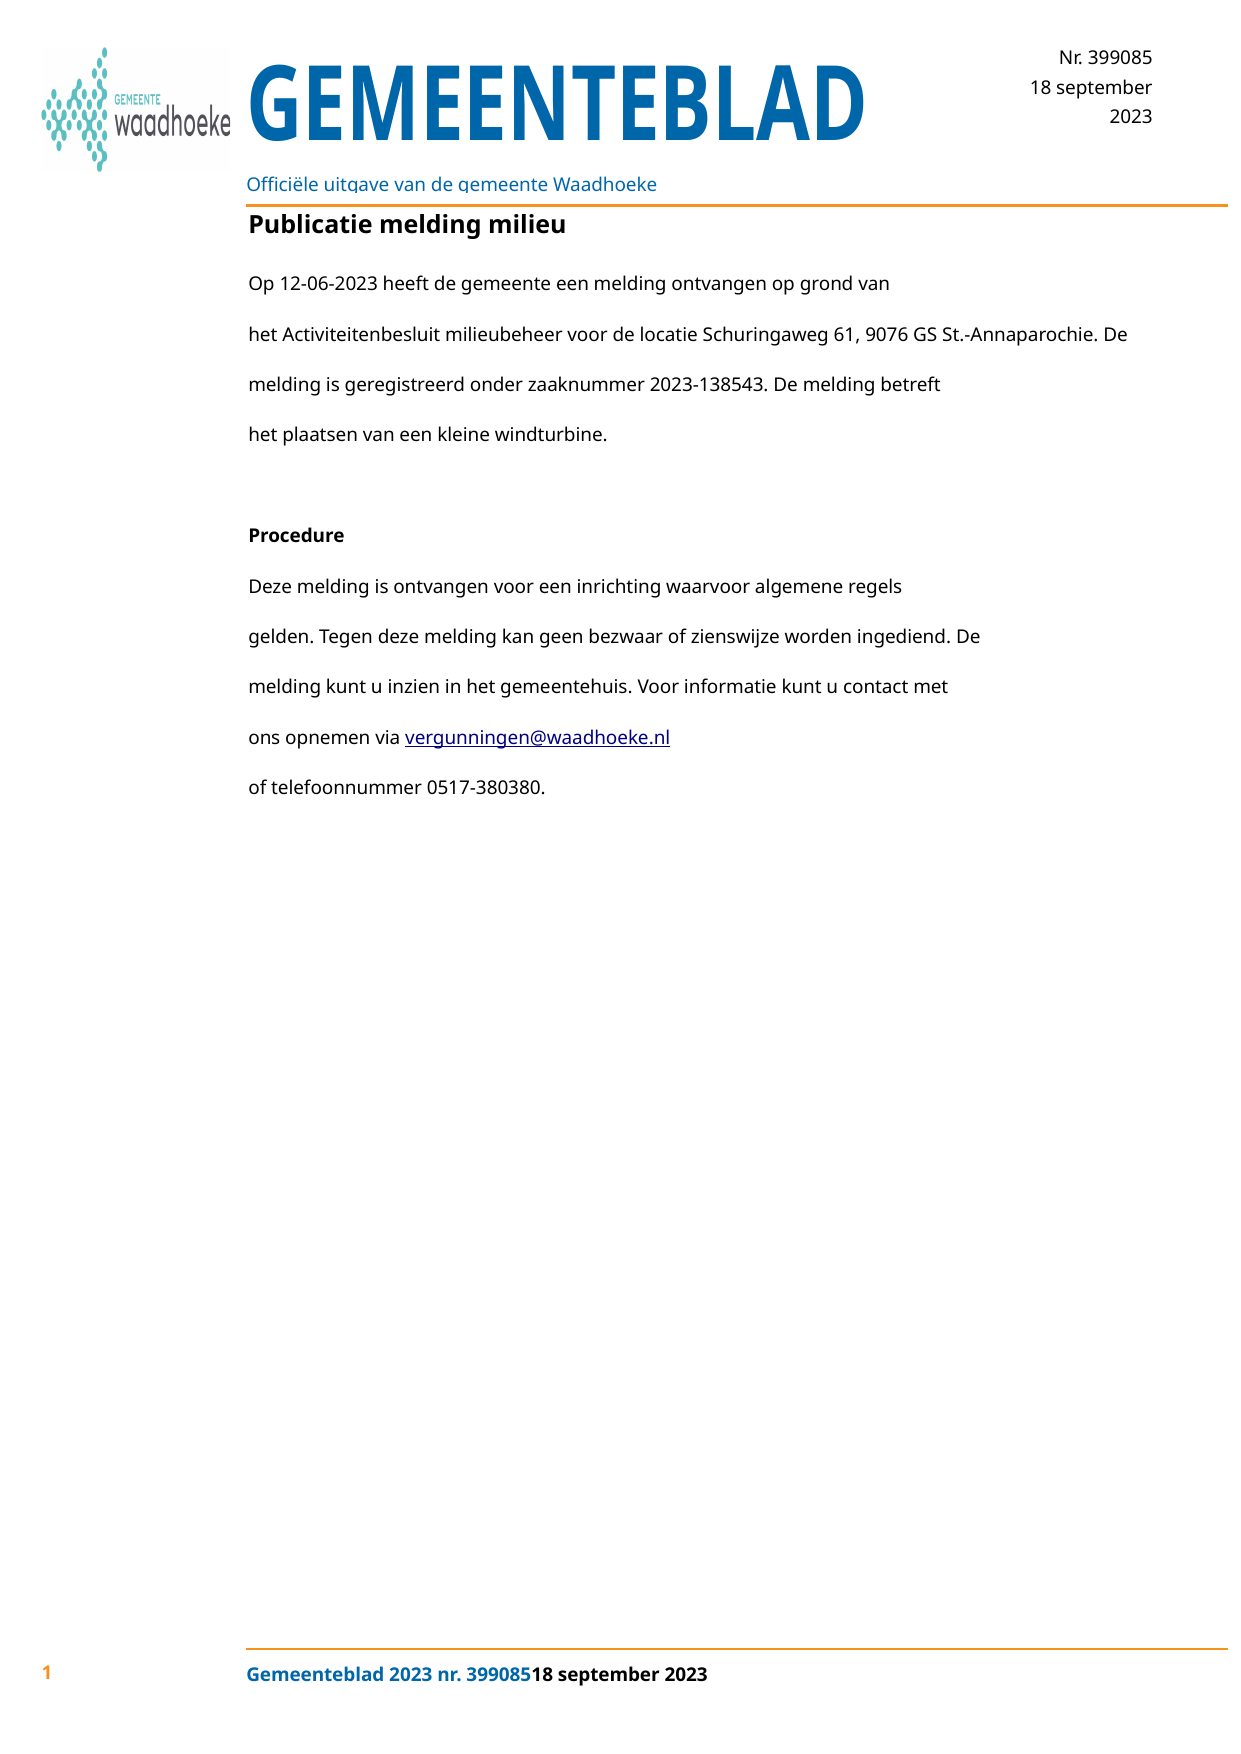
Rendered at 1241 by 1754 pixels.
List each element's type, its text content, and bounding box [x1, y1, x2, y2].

text melding kunt u inzien in het gemeentehuis. Voor informatie kunt u contact met [248, 674, 1152, 699]
text of telefoonnummer 0517-380380. [248, 774, 1152, 800]
text Procedure [248, 522, 1152, 548]
text het Activiteitenbesluit milieubeheer voor de locatie Schuringaweg 61, 9076 GS St.-Annaparochie. De [248, 321, 1152, 346]
text Publicatie melding milieu [248, 207, 1152, 241]
text Op 12-06-2023 heeft de gemeente een melding ontvangen op grond van [248, 270, 1152, 296]
text Deze melding is ontvangen voor een inrichting waarvoor algemene regels [248, 573, 1152, 598]
text het plaatsen van een kleine windturbine. [248, 422, 1152, 447]
picture [41, 47, 231, 172]
text melding is geregistreerd onder zaaknummer 2023-138543. De melding betreft [248, 371, 1152, 397]
text gelden. Tegen deze melding kan geen bezwaar of zienswijze worden ingediend. De [248, 623, 1152, 649]
text ons opnemen via vergunningen@waadhoeke.nl [248, 724, 1152, 750]
